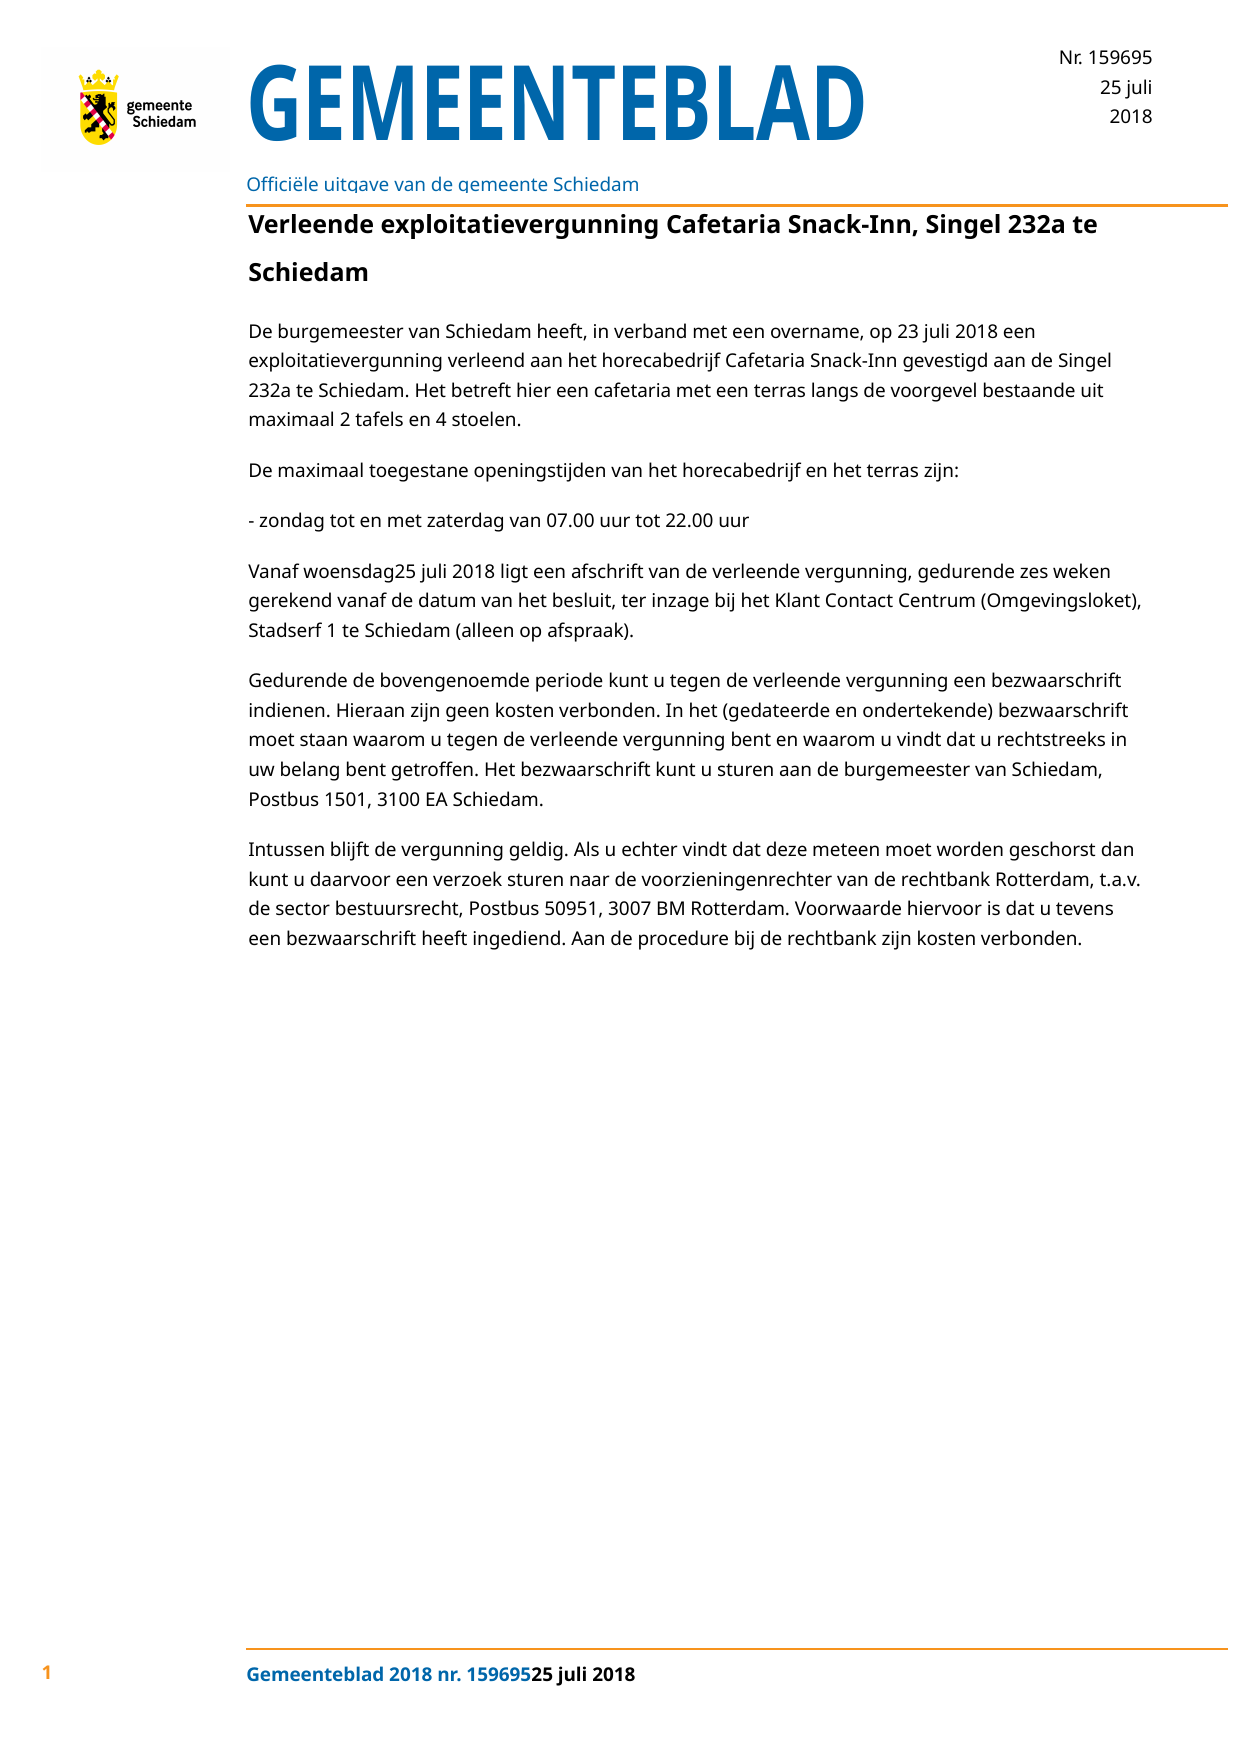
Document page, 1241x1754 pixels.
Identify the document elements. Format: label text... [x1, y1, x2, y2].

text Verleende exploitatievergunning Cafetaria Snack-Inn, Singel 232a te Schiedam [248, 207, 1152, 288]
text Vanaf woensdag25 juli 2018 ligt een afschrift van de verleende vergunning, gedurende zes weken gerekend vanaf de datum van het besluit, ter inzage bij het Klant Contact Centrum (Omgevingsloket), Stadserf 1 te Schiedam (alleen op afspraak). [248, 558, 1152, 643]
text Gedurende de bovengenoemde periode kunt u tegen de verleende vergunning een bezwaarschrift indienen. Hieraan zijn geen kosten verbonden. In het (gedateerde en ondertekende) bezwaarschrift moet staan waarom u tegen de verleende vergunning bent en waarom u vindt dat u rechtstreeks in uw belang bent getroffen. Het bezwaarschrift kunt u sturen aan de burgemeester van Schiedam, Postbus 1501, 3100 EA Schiedam. [248, 667, 1152, 812]
picture [41, 47, 231, 172]
text - zondag tot en met zaterdag van 07.00 uur tot 22.00 uur [248, 507, 1152, 533]
text De burgemeester van Schiedam heeft, in verband met een overname, op 23 juli 2018 een exploitatievergunning verleend aan het horecabedrijf Cafetaria Snack-Inn gevestigd aan de Singel 232a te Schiedam. Het betreft hier een cafetaria met een terras langs de voorgevel bestaande uit maximaal 2 tafels en 4 stoelen. [248, 318, 1152, 432]
text De maximaal toegestane openingstijden van het horecabedrijf en het terras zijn: [248, 457, 1152, 483]
text Intussen blijft de vergunning geldig. Als u echter vindt dat deze meteen moet worden geschorst dan kunt u daarvoor een verzoek sturen naar de voorzieningenrechter van de rechtbank Rotterdam, t.a.v. de sector bestuursrecht, Postbus 50951, 3007 BM Rotterdam. Voorwaarde hiervoor is dat u tevens een bezwaarschrift heeft ingediend. Aan de procedure bij de rechtbank zijn kosten verbonden. [248, 836, 1152, 951]
